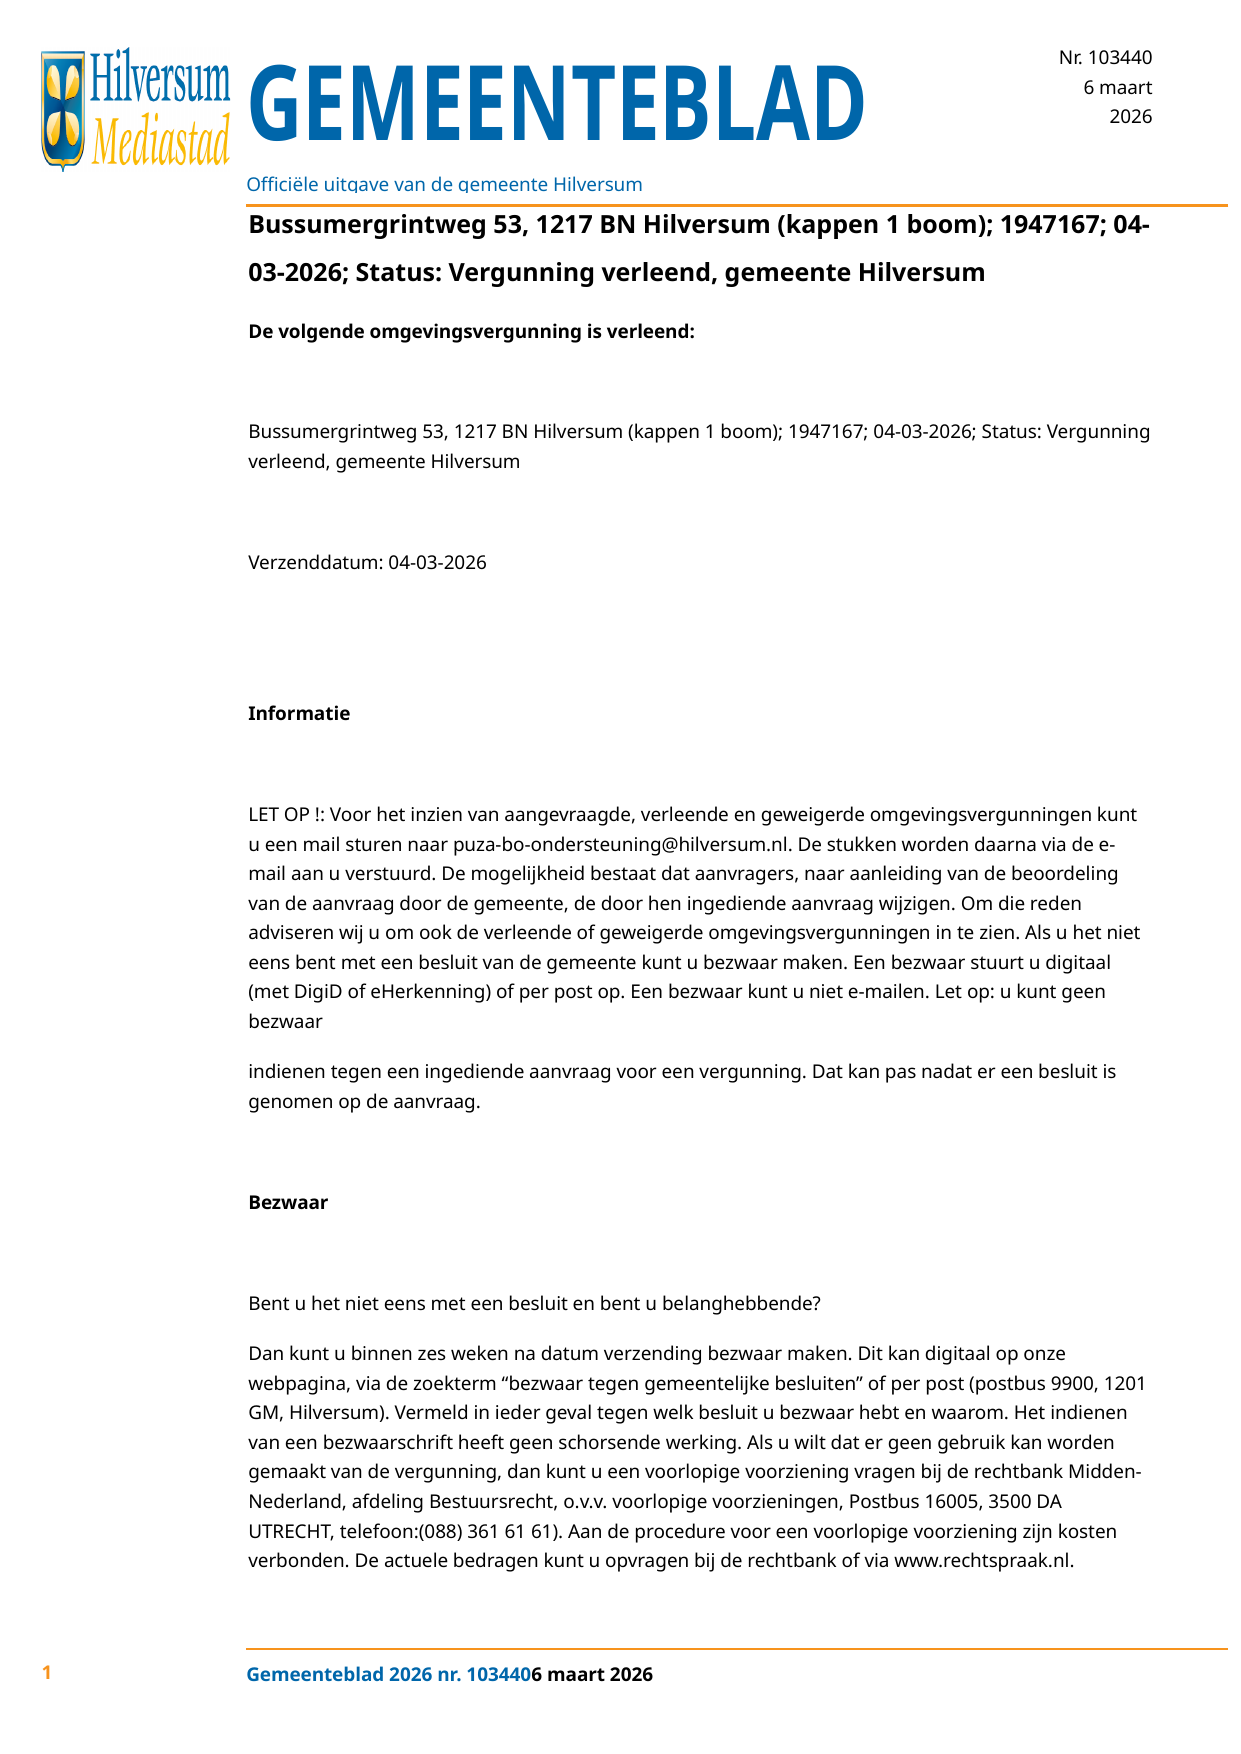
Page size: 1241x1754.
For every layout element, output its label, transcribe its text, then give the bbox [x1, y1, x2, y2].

text De volgende omgevingsvergunning is verleend: [248, 318, 1152, 344]
text Verzenddatum: 04-03-2026 [248, 549, 1152, 575]
picture [41, 47, 231, 172]
text Bezwaar [248, 1189, 1152, 1215]
text Bent u het niet eens met een besluit en bent u belanghebbende? [248, 1290, 1152, 1316]
text Bussumergrintweg 53, 1217 BN Hilversum (kappen 1 boom); 1947167; 04-03-2026; Status: Vergunning verleend, gemeente Hilversum [248, 207, 1152, 288]
text Informatie [248, 700, 1152, 726]
text LET OP !: Voor het inzien van aangevraagde, verleende en geweigerde omgevingsvergunningen kunt u een mail sturen naar puza-bo-ondersteuning@hilversum.nl. De stukken worden daarna via de e-mail aan u verstuurd. De mogelijkheid bestaat dat aanvragers, naar aanleiding van de beoordeling van de aanvraag door de gemeente, de door hen ingediende aanvraag wijzigen. Om die reden adviseren wij u om ook de verleende of geweigerde omgevingsvergunningen in te zien. Als u het niet eens bent met een besluit van de gemeente kunt u bezwaar maken. Een bezwaar stuurt u digitaal (met DigiD of eHerkenning) of per post op. Een bezwaar kunt u niet e-mailen. Let op: u kunt geen bezwaar [248, 801, 1152, 1034]
text Dan kunt u binnen zes weken na datum verzending bezwaar maken. Dit kan digitaal op onze webpagina, via de zoekterm “bezwaar tegen gemeentelijke besluiten” of per post (postbus 9900, 1201 GM, Hilversum). Vermeld in ieder geval tegen welk besluit u bezwaar hebt en waarom. Het indienen van een bezwaarschrift heeft geen schorsende werking. Als u wilt dat er geen gebruik kan worden gemaakt van de vergunning, dan kunt u een voorlopige voorziening vragen bij de rechtbank Midden-Nederland, afdeling Bestuursrecht, o.v.v. voorlopige voorzieningen, Postbus 16005, 3500 DA UTRECHT, telefoon:(088) 361 61 61). Aan de procedure voor een voorlopige voorziening zijn kosten verbonden. De actuele bedragen kunt u opvragen bij de rechtbank of via www.rechtspraak.nl. [248, 1340, 1152, 1573]
text indienen tegen een ingediende aanvraag voor een vergunning. Dat kan pas nadat er een besluit is genomen op de aanvraag. [248, 1059, 1152, 1114]
text Bussumergrintweg 53, 1217 BN Hilversum (kappen 1 boom); 1947167; 04-03-2026; Status: Vergunning verleend, gemeente Hilversum [248, 419, 1152, 474]
